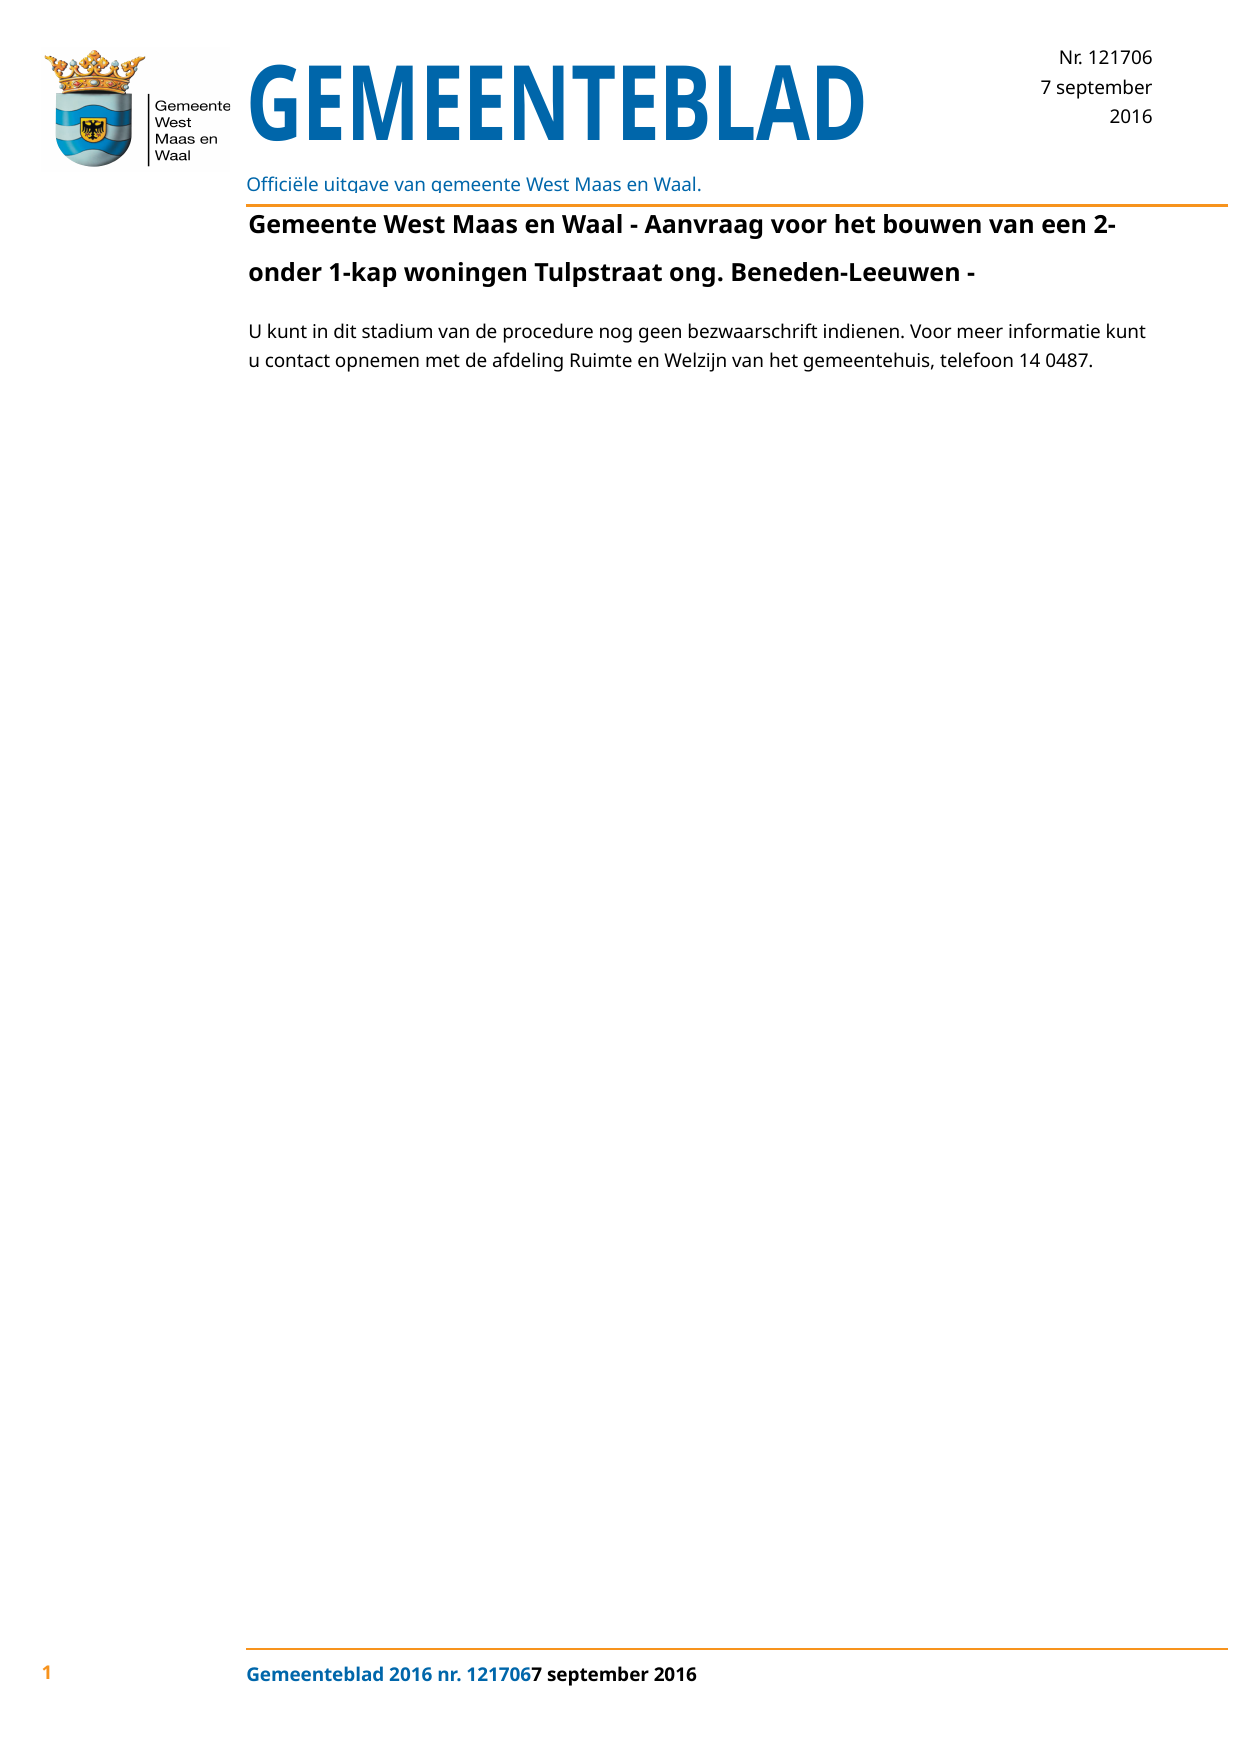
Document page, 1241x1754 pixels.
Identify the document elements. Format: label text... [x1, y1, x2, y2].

picture [41, 47, 231, 172]
text U kunt in dit stadium van de procedure nog geen bezwaarschrift indienen. Voor meer informatie kunt u contact opnemen met de afdeling Ruimte en Welzijn van het gemeentehuis, telefoon 14 0487. [248, 318, 1152, 373]
text Gemeente West Maas en Waal - Aanvraag voor het bouwen van een 2-onder 1-kap woningen Tulpstraat ong. Beneden-Leeuwen - [248, 207, 1152, 288]
